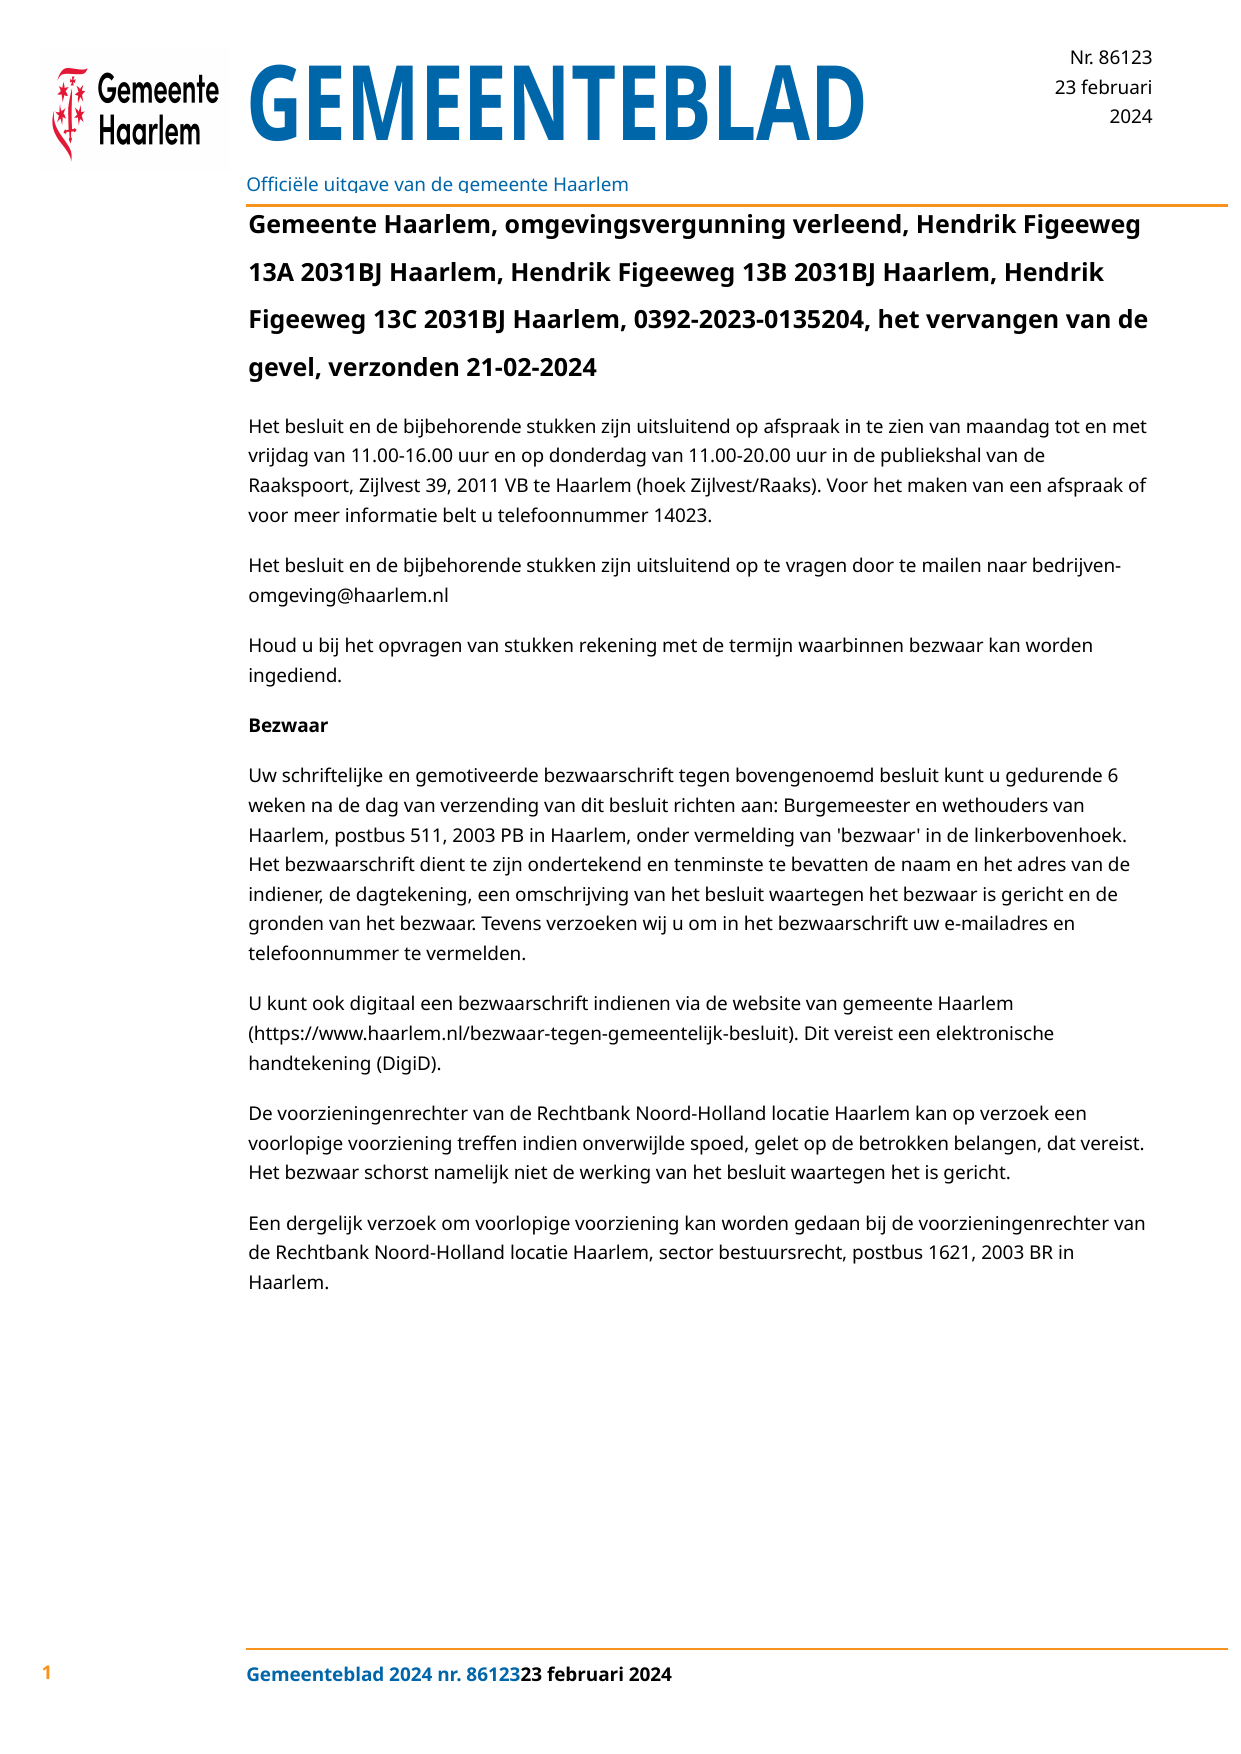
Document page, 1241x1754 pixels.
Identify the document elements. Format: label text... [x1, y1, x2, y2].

text U kunt ook digitaal een bezwaarschrift indienen via de website van gemeente Haarlem (https://www.haarlem.nl/bezwaar-tegen-gemeentelijk-besluit). Dit vereist een elektronische handtekening (DigiD). [248, 991, 1152, 1076]
text Uw schriftelijke en gemotiveerde bezwaarschrift tegen bovengenoemd besluit kunt u gedurende 6 weken na de dag van verzending van dit besluit richten aan: Burgemeester en wethouders van Haarlem, postbus 511, 2003 PB in Haarlem, onder vermelding van 'bezwaar' in de linkerbovenhoek. Het bezwaarschrift dient te zijn ondertekend en tenminste te bevatten de naam en het adres van de indiener, de dagtekening, een omschrijving van het besluit waartegen het bezwaar is gericht en de gronden van het bezwaar. Tevens verzoeken wij u om in het bezwaarschrift uw e-mailadres en telefoonnummer te vermelden. [248, 763, 1152, 966]
text De voorzieningenrechter van de Rechtbank Noord-Holland locatie Haarlem kan op verzoek een voorlopige voorziening treffen indien onverwijlde spoed, gelet op de betrokken belangen, dat vereist. Het bezwaar schorst namelijk niet de werking van het besluit waartegen het is gericht. [248, 1100, 1152, 1185]
text Een dergelijk verzoek om voorlopige voorziening kan worden gedaan bij de voorzieningenrechter van de Rechtbank Noord-Holland locatie Haarlem, sector bestuursrecht, postbus 1621, 2003 BR in Haarlem. [248, 1210, 1152, 1295]
text Bezwaar [248, 712, 1152, 738]
text Het besluit en de bijbehorende stukken zijn uitsluitend op te vragen door te mailen naar bedrijven-omgeving@haarlem.nl [248, 552, 1152, 608]
text Houd u bij het opvragen van stukken rekening met de termijn waarbinnen bezwaar kan worden ingediend. [248, 632, 1152, 688]
text Het besluit en de bijbehorende stukken zijn uitsluitend op afspraak in te zien van maandag tot en met vrijdag van 11.00-16.00 uur en op donderdag van 11.00-20.00 uur in de publiekshal van de Raakspoort, Zijlvest 39, 2011 VB te Haarlem (hoek Zijlvest/Raaks). Voor het maken van een afspraak of voor meer informatie belt u telefoonnummer 14023. [248, 413, 1152, 528]
picture [41, 47, 231, 172]
text Gemeente Haarlem, omgevingsvergunning verleend, Hendrik Figeeweg 13A 2031BJ Haarlem, Hendrik Figeeweg 13B 2031BJ Haarlem, Hendrik Figeeweg 13C 2031BJ Haarlem, 0392-2023-0135204, het vervangen van de gevel, verzonden 21-02-2024 [248, 207, 1152, 384]
